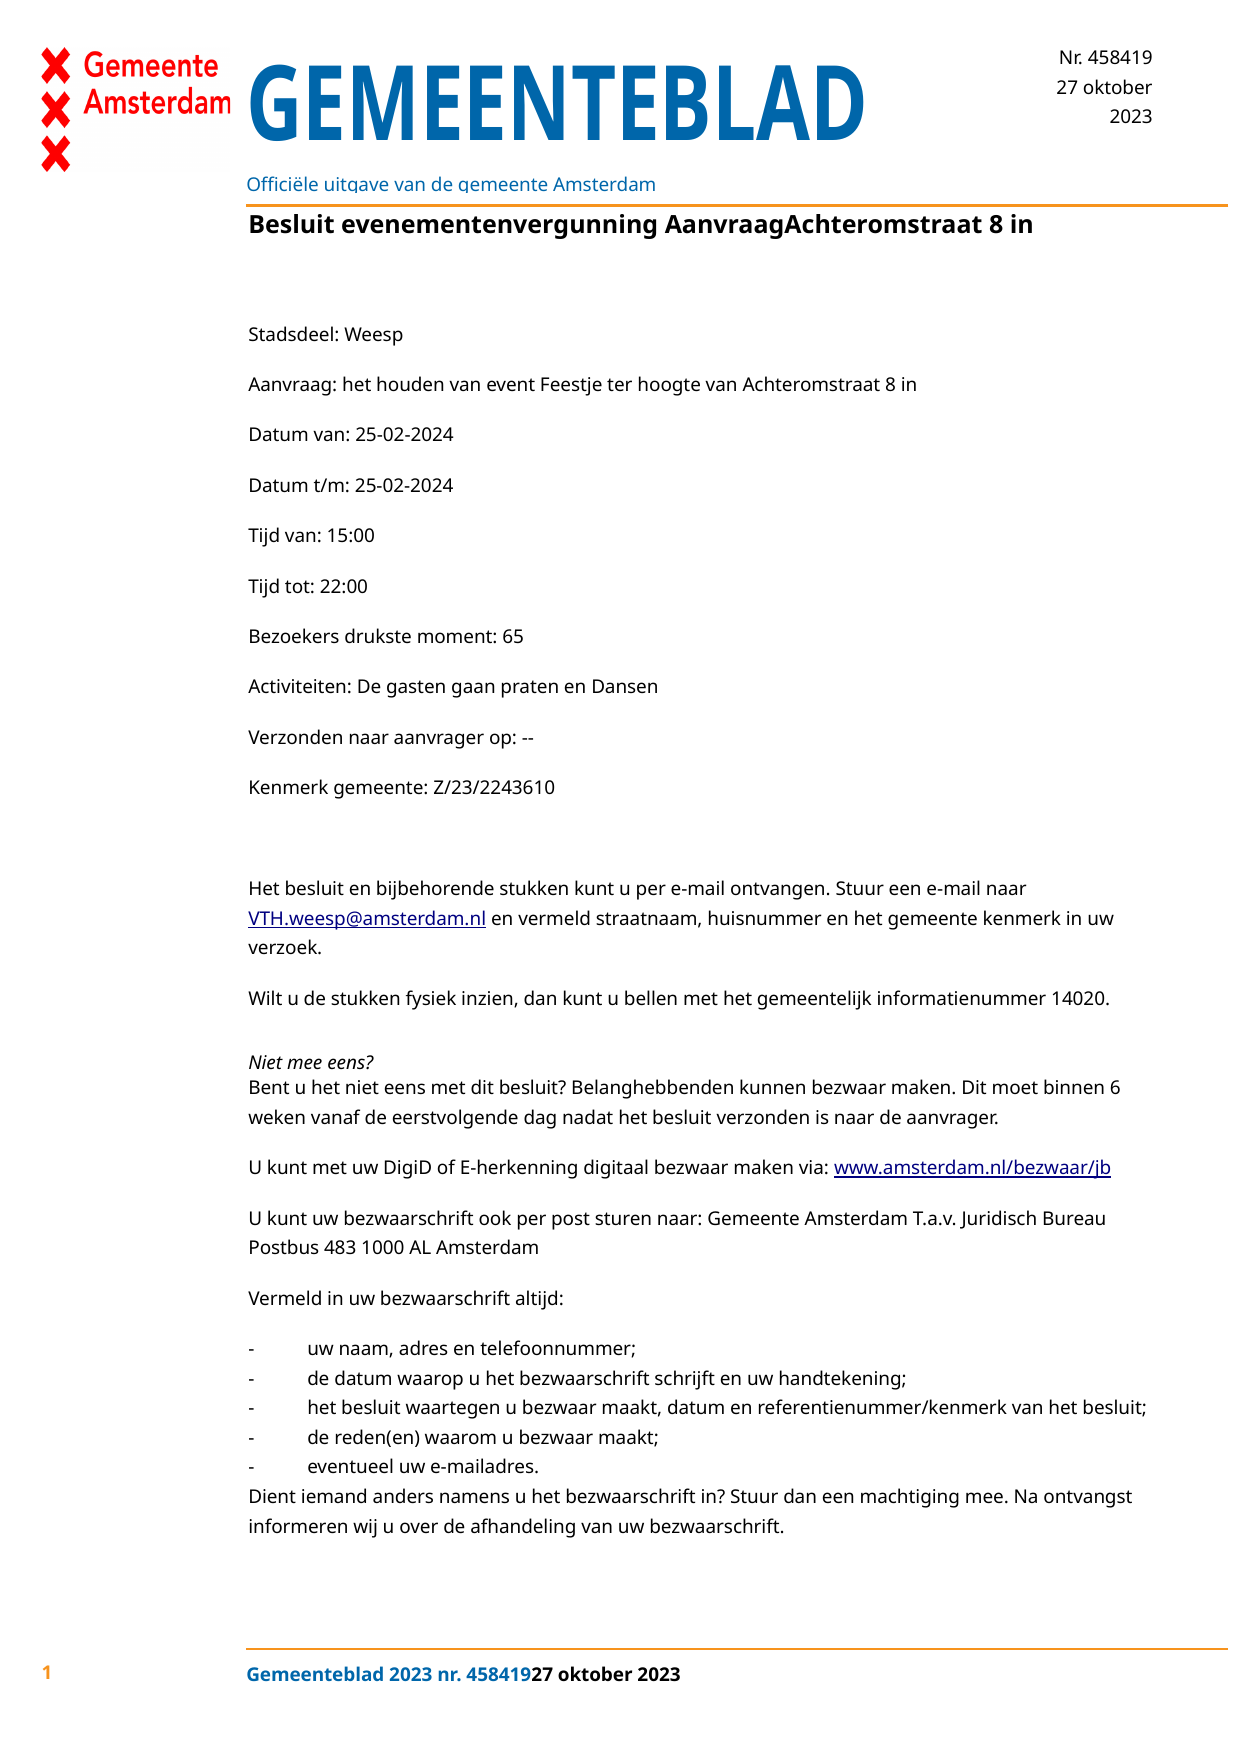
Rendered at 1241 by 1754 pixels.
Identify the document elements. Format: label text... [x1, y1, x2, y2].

text Tijd tot: 22:00 [248, 573, 1152, 598]
text Aanvraag: het houden van event Feestje ter hoogte van Achteromstraat 8 in [248, 371, 1152, 397]
text Stadsdeel: Weesp [248, 321, 1152, 346]
text Het besluit en bijbehorende stukken kunt u per e-mail ontvangen. Stuur een e-mail naar VTH.weesp@amsterdam.nl en vermeld straatnaam, huisnummer en het gemeente kenmerk in uw verzoek. [248, 875, 1152, 960]
text U kunt met uw DigiD of E-herkenning digitaal bezwaar maken via: www.amsterdam.nl/bezwaar/jb [248, 1154, 1152, 1180]
list de datum waarop u het bezwaarschrift schrijft en uw handtekening; [248, 1365, 1152, 1391]
list eventueel uw e-mailadres. [248, 1454, 1152, 1479]
text Activiteiten: De gasten gaan praten en Dansen [248, 674, 1152, 699]
text Datum t/m: 25-02-2024 [248, 472, 1152, 498]
list het besluit waartegen u bezwaar maakt, datum en referentienummer/kenmerk van het besluit; [248, 1394, 1152, 1420]
text Vermeld in uw bezwaarschrift altijd: [248, 1285, 1152, 1311]
list uw naam, adres en telefoonnummer; [248, 1335, 1152, 1361]
text Bent u het niet eens met dit besluit? Belanghebbenden kunnen bezwaar maken. Dit moet binnen 6 weken vanaf de eerstvolgende dag nadat het besluit verzonden is naar de aanvrager. [248, 1074, 1152, 1130]
text Tijd van: 15:00 [248, 522, 1152, 548]
text Niet mee eens? [248, 1049, 1152, 1074]
text Datum van: 25-02-2024 [248, 422, 1152, 447]
list de reden(en) waarom u bezwaar maakt; [248, 1424, 1152, 1450]
text Besluit evenementenvergunning AanvraagAchteromstraat 8 in [248, 207, 1152, 241]
text Verzonden naar aanvrager op: -- [248, 724, 1152, 750]
text Bezoekers drukste moment: 65 [248, 623, 1152, 649]
text Dient iemand anders namens u het bezwaarschrift in? Stuur dan een machtiging mee. Na ontvangst informeren wij u over de afhandeling van uw bezwaarschrift. [248, 1483, 1152, 1539]
text U kunt uw bezwaarschrift ook per post sturen naar: Gemeente Amsterdam T.a.v. Juridisch Bureau Postbus 483 1000 AL Amsterdam [248, 1205, 1152, 1260]
picture [41, 47, 231, 172]
text Kenmerk gemeente: Z/23/2243610 [248, 774, 1152, 800]
text Wilt u de stukken fysiek inzien, dan kunt u bellen met het gemeentelijk informatienummer 14020. [248, 985, 1152, 1011]
